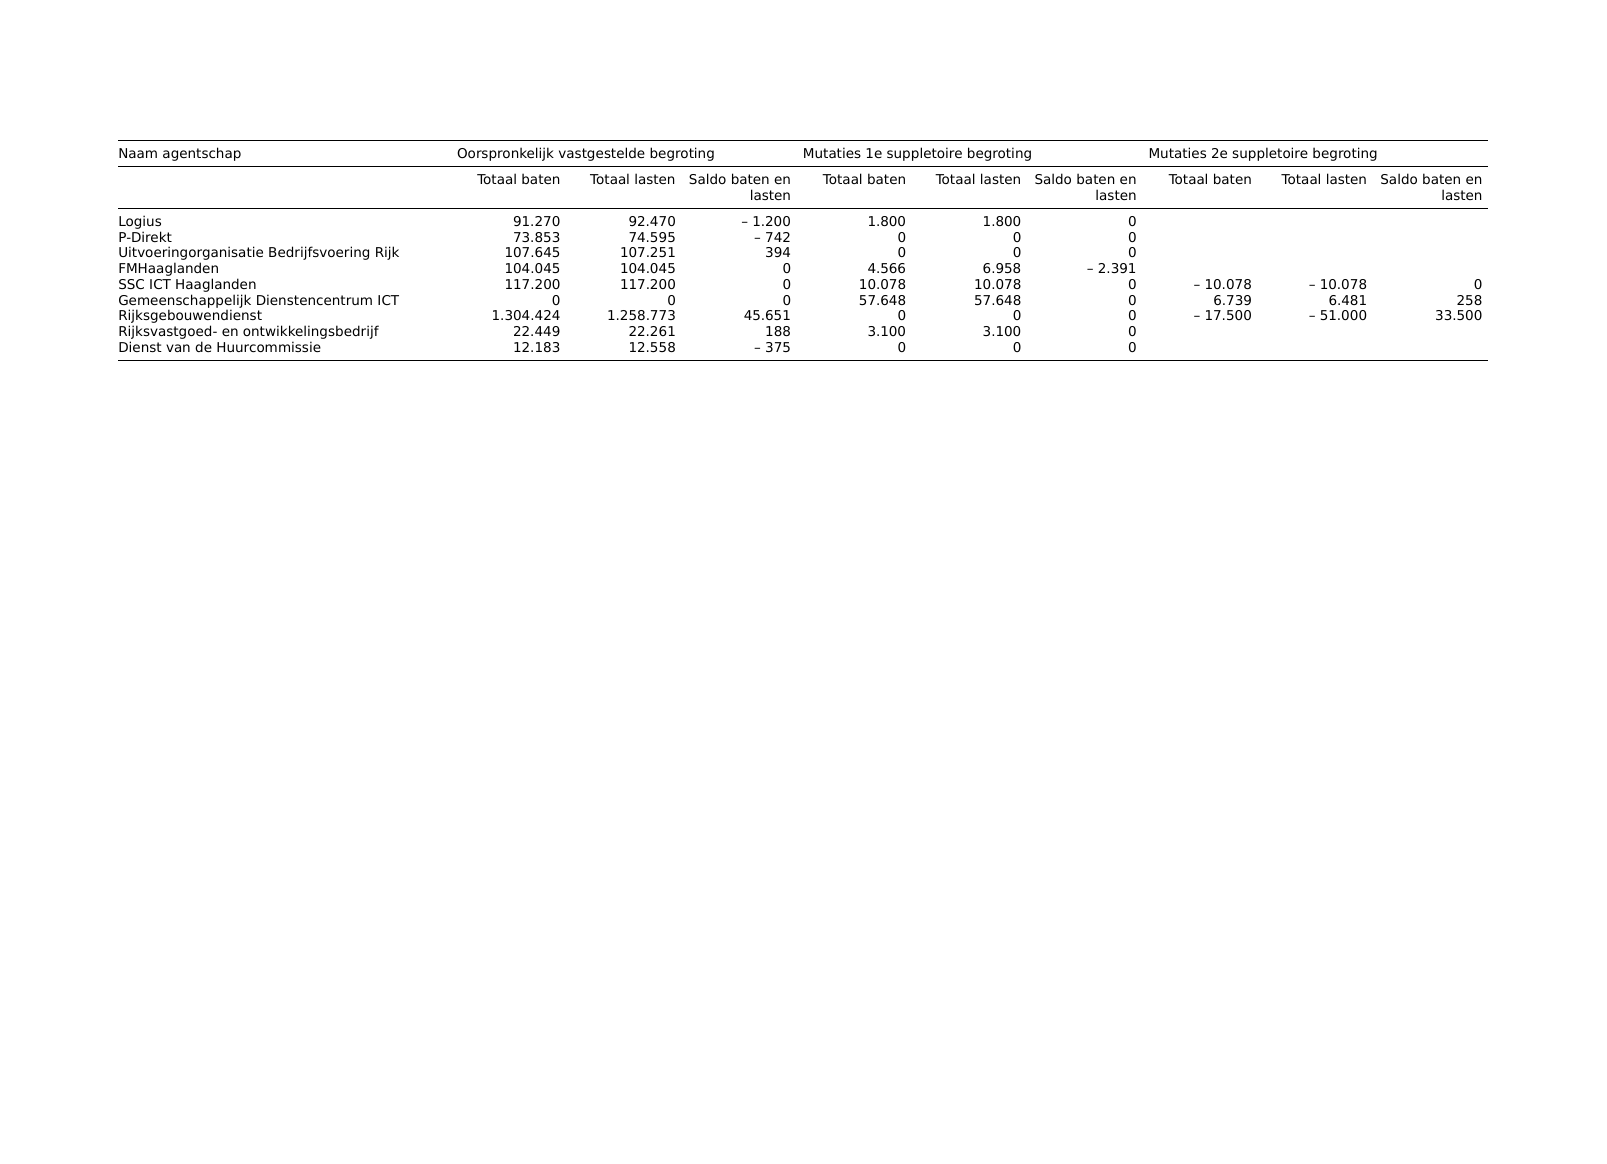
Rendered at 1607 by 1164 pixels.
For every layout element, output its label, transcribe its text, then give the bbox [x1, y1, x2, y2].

table_cell 10.078 [912, 277, 1027, 292]
table_cell [1373, 261, 1488, 277]
table_cell – 375 [681, 340, 797, 360]
table_cell 0 [566, 293, 681, 308]
table_cell 6.958 [912, 261, 1027, 277]
table_cell – 17.500 [1142, 308, 1258, 324]
table_cell – 51.000 [1258, 308, 1373, 324]
table_cell 0 [1027, 308, 1142, 324]
table_cell 73.853 [451, 230, 566, 245]
table_cell [118, 167, 451, 208]
table_cell 117.200 [451, 277, 566, 292]
table_cell [1258, 209, 1373, 229]
table_cell Dienst van de Huurcommissie [118, 340, 451, 360]
table_cell 394 [681, 245, 797, 261]
table_header Mutaties 1e suppletoire begroting [797, 141, 1142, 166]
table_cell Saldo baten en lasten [1027, 167, 1142, 208]
table_cell 258 [1373, 293, 1488, 308]
table_cell [1258, 230, 1373, 245]
table_cell 0 [912, 340, 1027, 360]
table_cell 107.251 [566, 245, 681, 261]
table_cell 92.470 [566, 209, 681, 229]
table_cell – 1.200 [681, 209, 797, 229]
table_cell Rijksvastgoed- en ontwikkelingsbedrijf [118, 324, 451, 339]
table_cell 104.045 [566, 261, 681, 277]
table_cell 0 [681, 261, 797, 277]
table_cell [1142, 230, 1258, 245]
table_cell 0 [1027, 340, 1142, 360]
table_cell 188 [681, 324, 797, 339]
table_cell 3.100 [797, 324, 912, 339]
table_cell [1258, 261, 1373, 277]
table_header Mutaties 2e suppletoire begroting [1142, 141, 1488, 166]
table_cell Totaal baten [1142, 167, 1258, 208]
table_cell [1142, 245, 1258, 261]
table_cell 45.651 [681, 308, 797, 324]
table_cell P-Direkt [118, 230, 451, 245]
table_cell 1.800 [797, 209, 912, 229]
table_cell 33.500 [1373, 308, 1488, 324]
table_cell [1373, 209, 1488, 229]
table_cell [1142, 209, 1258, 229]
table_cell 4.566 [797, 261, 912, 277]
table_cell Rijksgebouwendienst [118, 308, 451, 324]
table_cell 1.258.773 [566, 308, 681, 324]
table_cell 0 [681, 277, 797, 292]
table_cell 0 [797, 308, 912, 324]
table_cell – 742 [681, 230, 797, 245]
table_cell 74.595 [566, 230, 681, 245]
table_cell 0 [1027, 209, 1142, 229]
table_cell 0 [912, 308, 1027, 324]
table_cell 0 [1373, 277, 1488, 292]
table_cell 0 [1027, 293, 1142, 308]
table_cell – 10.078 [1258, 277, 1373, 292]
table_cell 0 [797, 230, 912, 245]
table_cell 0 [797, 340, 912, 360]
table_cell [1373, 340, 1488, 360]
table_cell [1373, 245, 1488, 261]
table_cell 12.558 [566, 340, 681, 360]
table_cell [1373, 230, 1488, 245]
table_cell Logius [118, 209, 451, 229]
table_cell 57.648 [797, 293, 912, 308]
table_cell Totaal lasten [1258, 167, 1373, 208]
table_cell – 10.078 [1142, 277, 1258, 292]
table_cell Saldo baten en lasten [681, 167, 797, 208]
table_cell 22.449 [451, 324, 566, 339]
table_cell 3.100 [912, 324, 1027, 339]
table_cell Gemeenschappelijk Dienstencentrum ICT [118, 293, 451, 308]
table_cell 117.200 [566, 277, 681, 292]
table_cell 0 [1027, 324, 1142, 339]
table_cell 91.270 [451, 209, 566, 229]
table_cell Uitvoeringorganisatie Bedrijfsvoering Rijk [118, 245, 451, 261]
table_cell [1258, 324, 1373, 339]
table_cell 0 [451, 293, 566, 308]
table_cell 104.045 [451, 261, 566, 277]
table_cell [1373, 324, 1488, 339]
table_cell 0 [912, 230, 1027, 245]
table_header Naam agentschap [118, 141, 451, 166]
table_cell 12.183 [451, 340, 566, 360]
table_cell [1142, 324, 1258, 339]
table_cell 6.739 [1142, 293, 1258, 308]
table_cell [1258, 340, 1373, 360]
table_cell – 2.391 [1027, 261, 1142, 277]
table_cell [1142, 261, 1258, 277]
table_cell 0 [681, 293, 797, 308]
table_cell Saldo baten en lasten [1373, 167, 1488, 208]
table_cell 57.648 [912, 293, 1027, 308]
table_cell 0 [797, 245, 912, 261]
table_cell 0 [1027, 230, 1142, 245]
table_cell SSC ICT Haaglanden [118, 277, 451, 292]
table_cell Totaal lasten [912, 167, 1027, 208]
table_cell 0 [1027, 245, 1142, 261]
table_cell 0 [1027, 277, 1142, 292]
table_cell FMHaaglanden [118, 261, 451, 277]
table_cell Totaal baten [797, 167, 912, 208]
table_cell [1258, 245, 1373, 261]
table_header Oorspronkelijk vastgestelde begroting [451, 141, 797, 166]
table_cell 22.261 [566, 324, 681, 339]
table_cell 1.800 [912, 209, 1027, 229]
table_cell 6.481 [1258, 293, 1373, 308]
table_cell Totaal baten [451, 167, 566, 208]
table_cell [1142, 340, 1258, 360]
table_cell 10.078 [797, 277, 912, 292]
table_cell Totaal lasten [566, 167, 681, 208]
table_cell 1.304.424 [451, 308, 566, 324]
table_cell 0 [912, 245, 1027, 261]
table_cell 107.645 [451, 245, 566, 261]
